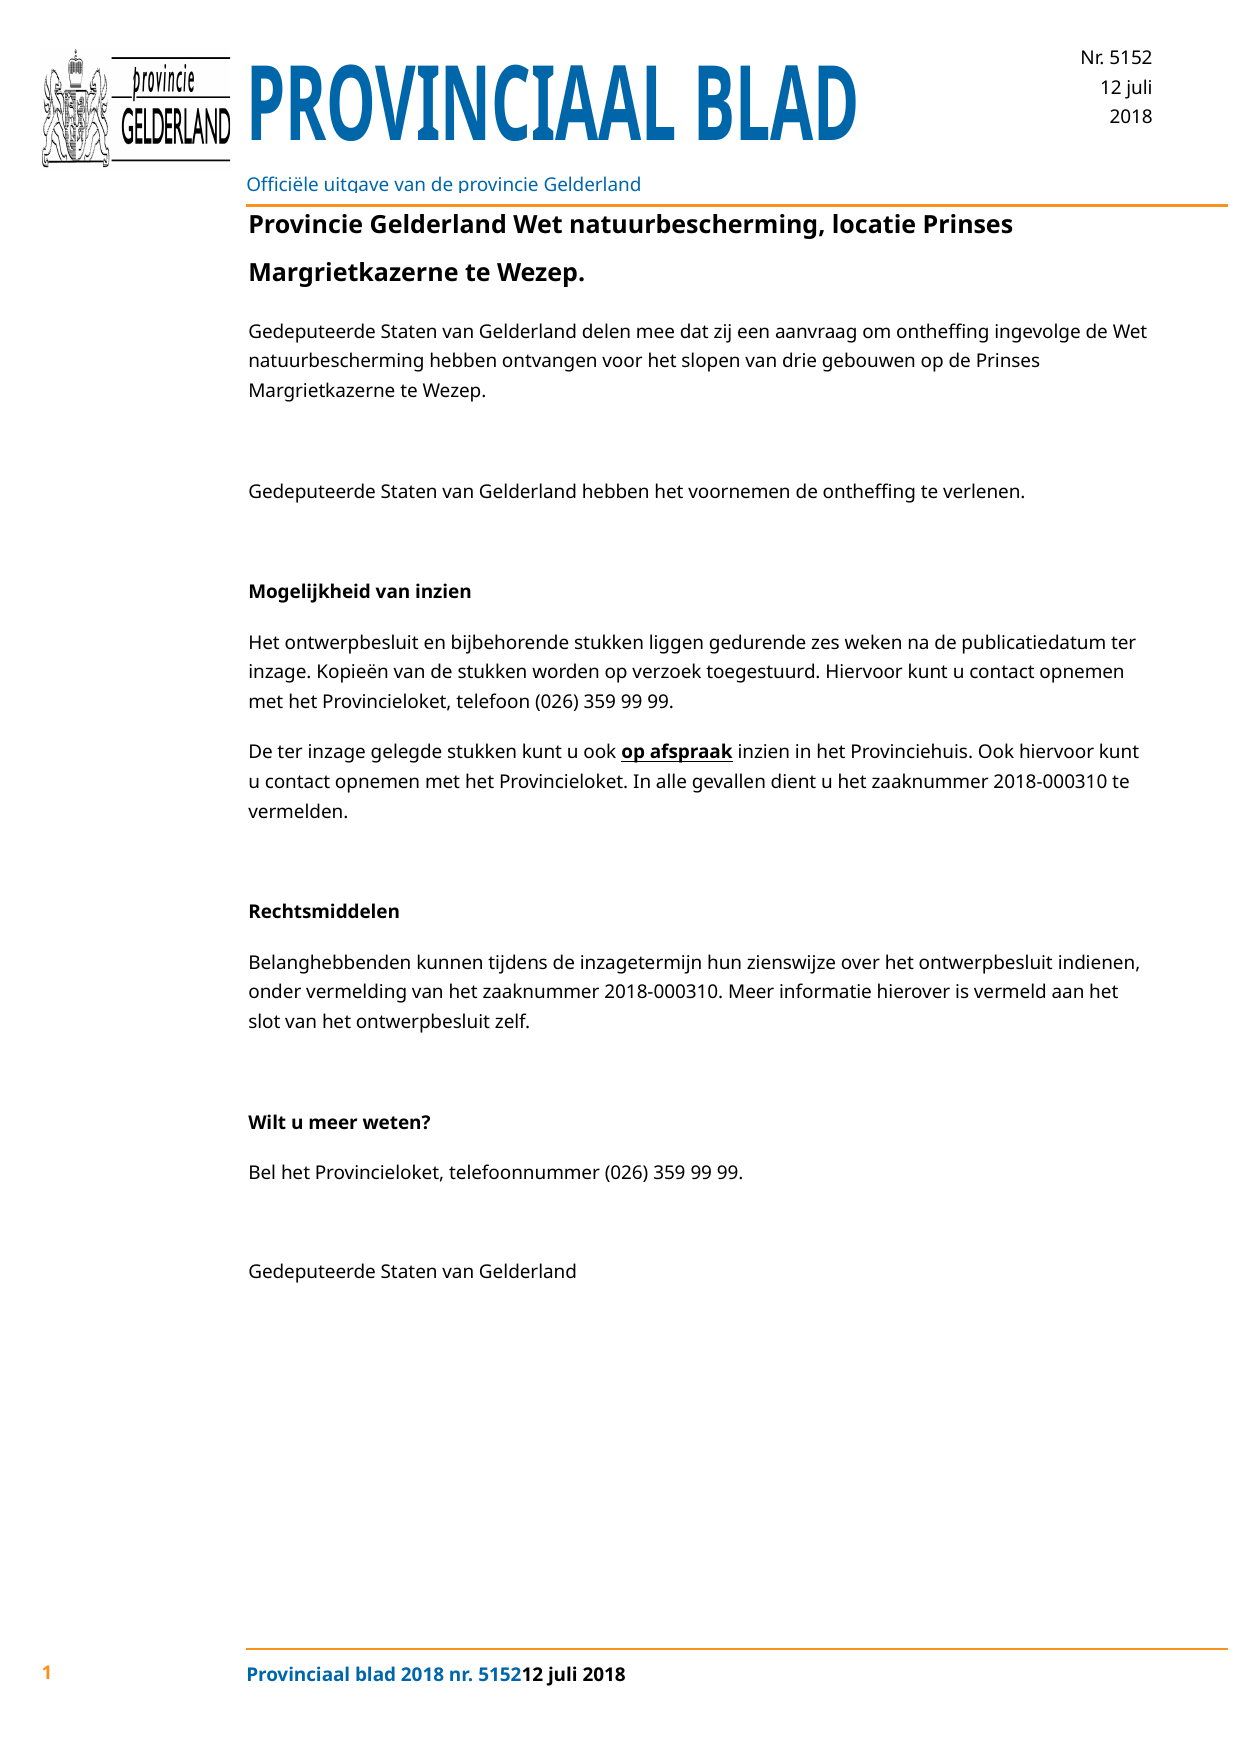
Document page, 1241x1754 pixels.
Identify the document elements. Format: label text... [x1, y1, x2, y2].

picture [41, 47, 231, 172]
text Wilt u meer weten? [248, 1109, 1152, 1135]
text Gedeputeerde Staten van Gelderland hebben het voornemen de ontheffing te verlenen. [248, 478, 1152, 504]
text Rechtsmiddelen [248, 899, 1152, 924]
text Belanghebbenden kunnen tijdens de inzagetermijn hun zienswijze over het ontwerpbesluit indienen, onder vermelding van het zaaknummer 2018-000310. Meer informatie hierover is vermeld aan het slot van het ontwerpbesluit zelf. [248, 949, 1152, 1034]
text Gedeputeerde Staten van Gelderland [248, 1258, 1152, 1283]
text Het ontwerpbesluit en bijbehorende stukken liggen gedurende zes weken na de publicatiedatum ter inzage. Kopieën van de stukken worden op verzoek toegestuurd. Hiervoor kunt u contact opnemen met het Provincieloket, telefoon (026) 359 99 99. [248, 629, 1152, 714]
text Provincie Gelderland Wet natuurbescherming, locatie Prinses Margrietkazerne te Wezep. [248, 207, 1152, 288]
text De ter inzage gelegde stukken kunt u ook op afspraak inzien in het Provinciehuis. Ook hiervoor kunt u contact opnemen met het Provincieloket. In alle gevallen dient u het zaaknummer 2018-000310 te vermelden. [248, 739, 1152, 824]
text Mogelijkheid van inzien [248, 579, 1152, 604]
text Bel het Provincieloket, telefoonnummer (026) 359 99 99. [248, 1159, 1152, 1185]
text Gedeputeerde Staten van Gelderland delen mee dat zij een aanvraag om ontheffing ingevolge de Wet natuurbescherming hebben ontvangen voor het slopen van drie gebouwen op de Prinses Margrietkazerne te Wezep. [248, 318, 1152, 403]
